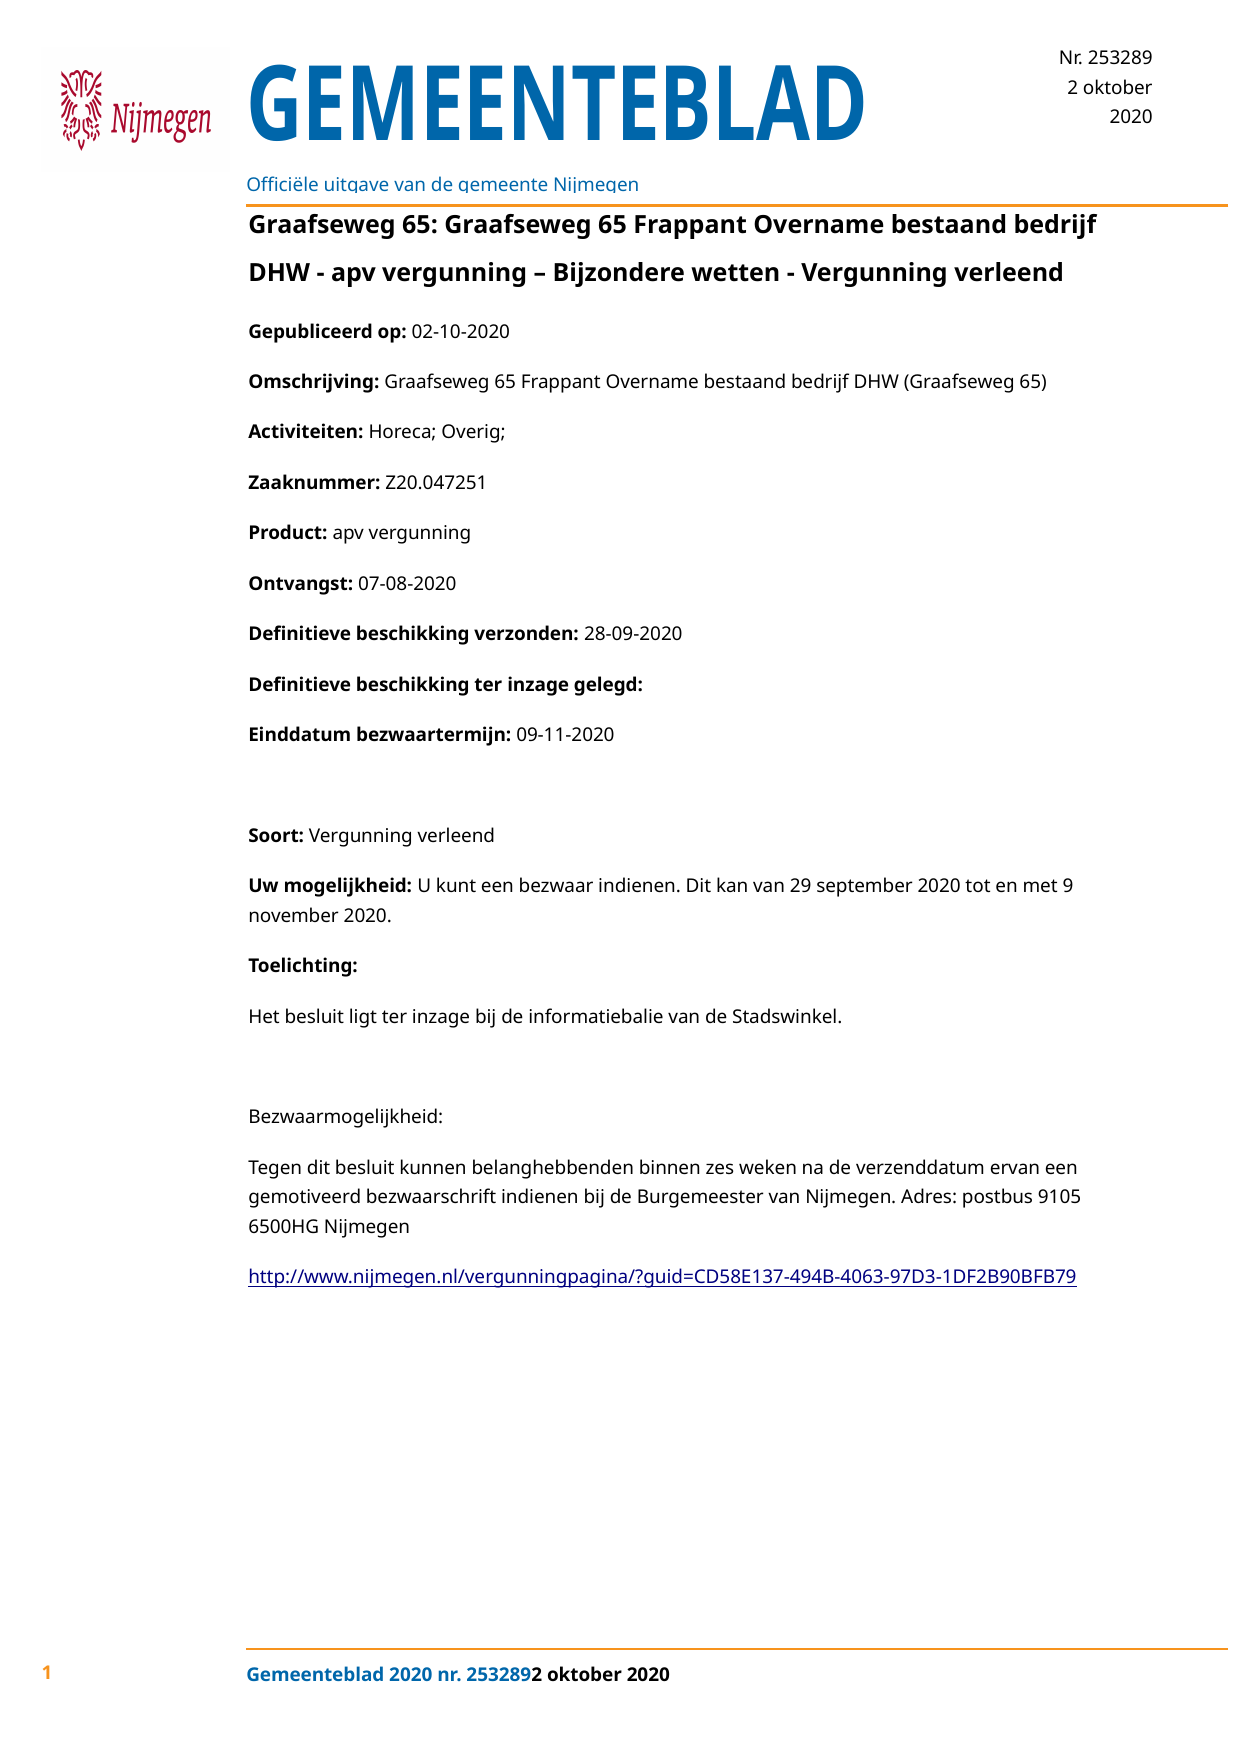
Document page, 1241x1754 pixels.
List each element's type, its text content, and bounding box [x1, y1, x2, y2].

text Uw mogelijkheid: U kunt een bezwaar indienen. Dit kan van 29 september 2020 tot en met 9 november 2020. [248, 872, 1152, 928]
text Omschrijving: Graafseweg 65 Frappant Overname bestaand bedrijf DHW (Graafseweg 65) [248, 368, 1152, 394]
text Gepubliceerd op: 02-10-2020 [248, 318, 1152, 344]
text Tegen dit besluit kunnen belanghebbenden binnen zes weken na de verzenddatum ervan een gemotiveerd bezwaarschrift indienen bij de Burgemeester van Nijmegen. Adres: postbus 9105 6500HG Nijmegen [248, 1154, 1152, 1239]
text Soort: Vergunning verleend [248, 822, 1152, 848]
picture [41, 47, 231, 172]
text Ontvangst: 07-08-2020 [248, 570, 1152, 596]
text Activiteiten: Horeca; Overig; [248, 419, 1152, 444]
text http://www.nijmegen.nl/vergunningpagina/?guid=CD58E137-494B-4063-97D3-1DF2B90BFB79 [248, 1264, 1152, 1289]
text Definitieve beschikking ter inzage gelegd: [248, 671, 1152, 697]
text Definitieve beschikking verzonden: 28-09-2020 [248, 620, 1152, 646]
text Bezwaarmogelijkheid: [248, 1104, 1152, 1129]
text Product: apv vergunning [248, 519, 1152, 545]
text Graafseweg 65: Graafseweg 65 Frappant Overname bestaand bedrijf DHW - apv vergunning – Bijzondere wetten - Vergunning verleend [248, 207, 1152, 288]
text Toelichting: [248, 952, 1152, 978]
text Het besluit ligt ter inzage bij de informatiebalie van de Stadswinkel. [248, 1003, 1152, 1029]
text Einddatum bezwaartermijn: 09-11-2020 [248, 721, 1152, 747]
text Zaaknummer: Z20.047251 [248, 469, 1152, 495]
